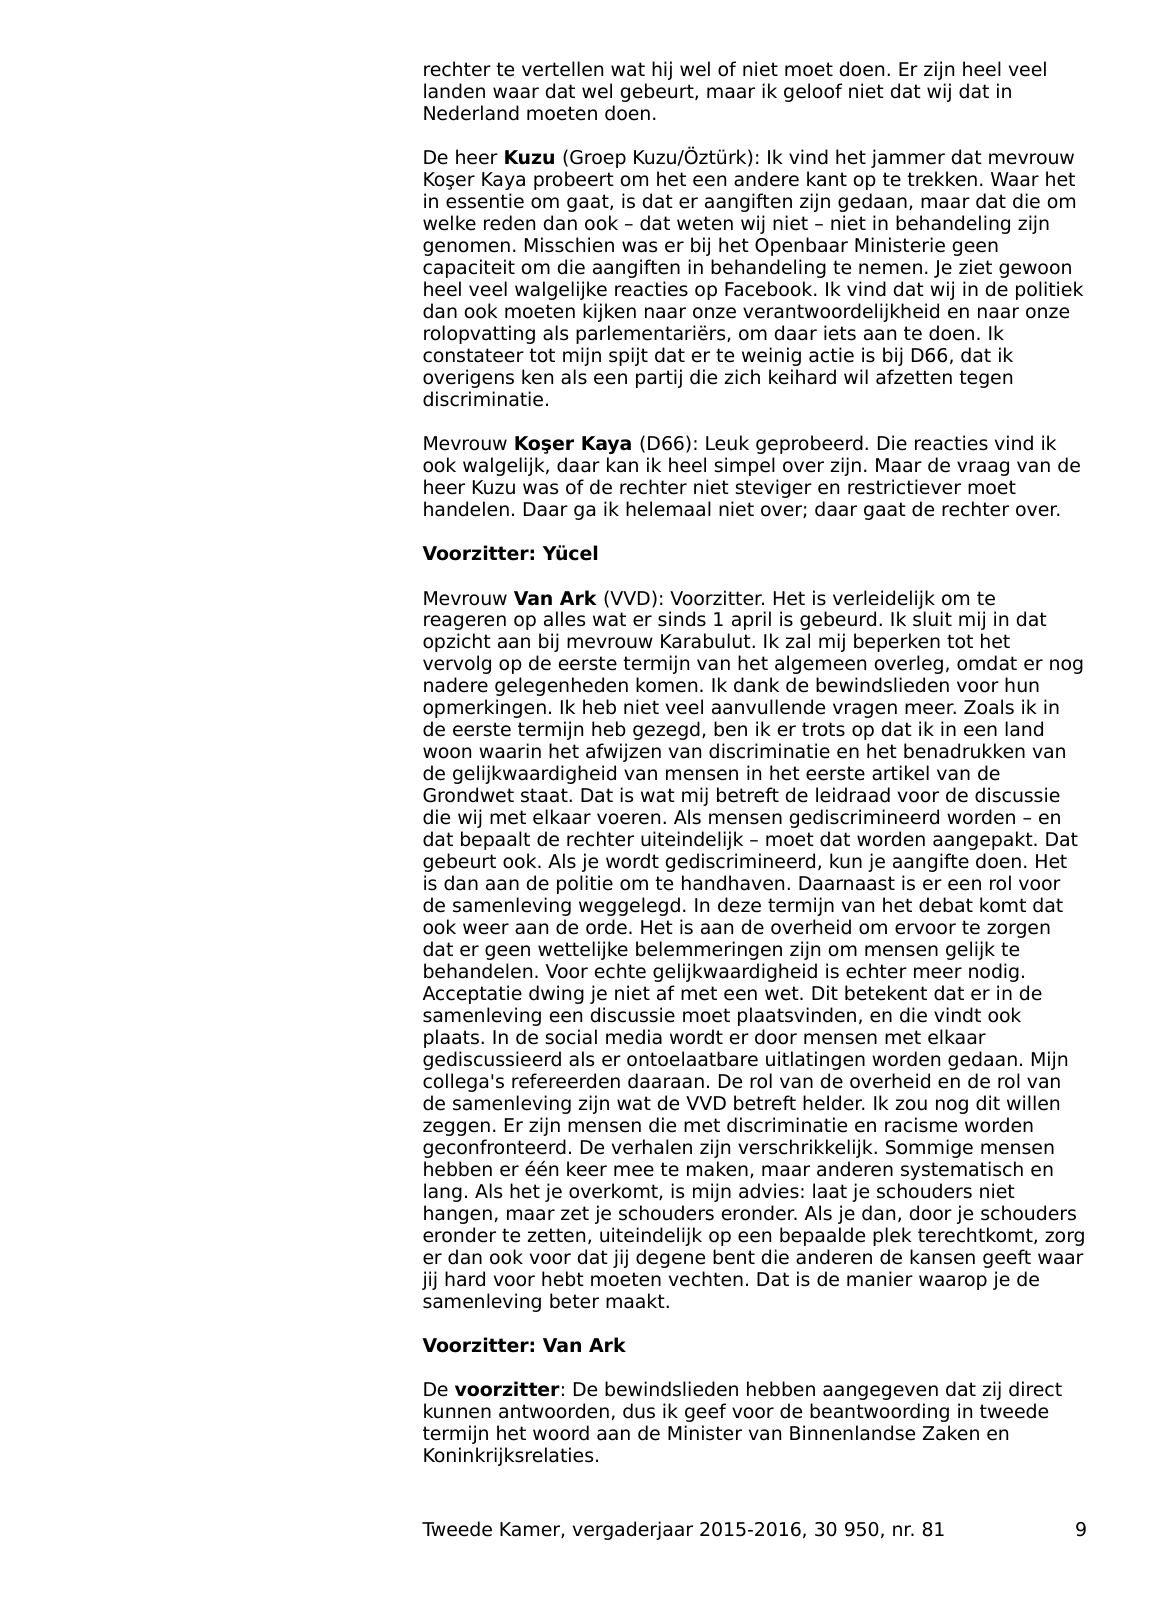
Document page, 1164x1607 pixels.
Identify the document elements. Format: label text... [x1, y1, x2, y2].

text rechter te vertellen wat hij wel of niet moet doen. Er zijn heel veel landen waar dat wel gebeurt, maar ik geloof niet dat wij dat in Nederland moeten doen. [422, 59, 1087, 125]
text De voorzitter: De bewindslieden hebben aangegeven dat zij direct kunnen antwoorden, dus ik geef voor de beantwoording in tweede termijn het woord aan de Minister van Binnenlandse Zaken en Koninkrijksrelaties. [422, 1379, 1087, 1467]
text Voorzitter: Van Ark [422, 1335, 1087, 1357]
text Voorzitter: Yücel [422, 543, 1087, 565]
text De heer Kuzu (Groep Kuzu/Öztürk): Ik vind het jammer dat mevrouw Koşer Kaya probeert om het een andere kant op te trekken. Waar het in essentie om gaat, is dat er aangiften zijn gedaan, maar dat die om welke reden dan ook – dat weten wij niet – niet in behandeling zijn genomen. Misschien was er bij het Openbaar Ministerie geen capaciteit om die aangiften in behandeling te nemen. Je ziet gewoon heel veel walgelijke reacties op Facebook. Ik vind dat wij in de politiek dan ook moeten kijken naar onze verantwoordelijkheid en naar onze rolopvatting als parlementariërs, om daar iets aan te doen. Ik constateer tot mijn spijt dat er te weinig actie is bij D66, dat ik overigens ken als een partij die zich keihard wil afzetten tegen discriminatie. [422, 147, 1087, 411]
text Mevrouw Koşer Kaya (D66): Leuk geprobeerd. Die reacties vind ik ook walgelijk, daar kan ik heel simpel over zijn. Maar de vraag van de heer Kuzu was of de rechter niet steviger en restrictiever moet handelen. Daar ga ik helemaal niet over; daar gaat de rechter over. [422, 433, 1087, 521]
text Mevrouw Van Ark (VVD): Voorzitter. Het is verleidelijk om te reageren op alles wat er sinds 1 april is gebeurd. Ik sluit mij in dat opzicht aan bij mevrouw Karabulut. Ik zal mij beperken tot het vervolg op de eerste termijn van het algemeen overleg, omdat er nog nadere gelegenheden komen. Ik dank de bewindslieden voor hun opmerkingen. Ik heb niet veel aanvullende vragen meer. Zoals ik in de eerste termijn heb gezegd, ben ik er trots op dat ik in een land woon waarin het afwijzen van discriminatie en het benadrukken van de gelijkwaardigheid van mensen in het eerste artikel van de Grondwet staat. Dat is wat mij betreft de leidraad voor de discussie die wij met elkaar voeren. Als mensen gediscrimineerd worden – en dat bepaalt de rechter uiteindelijk – moet dat worden aangepakt. Dat gebeurt ook. Als je wordt gediscrimineerd, kun je aangifte doen. Het is dan aan de politie om te handhaven. Daarnaast is er een rol voor de samenleving weggelegd. In deze termijn van het debat komt dat ook weer aan de orde. Het is aan de overheid om ervoor te zorgen dat er geen wettelijke belemmeringen zijn om mensen gelijk te behandelen. Voor echte gelijkwaardigheid is echter meer nodig. Acceptatie dwing je niet af met een wet. Dit betekent dat er in de samenleving een discussie moet plaatsvinden, en die vindt ook plaats. In de social media wordt er door mensen met elkaar gediscussieerd als er ontoelaatbare uitlatingen worden gedaan. Mijn collega's refereerden daaraan. De rol van de overheid en de rol van de samenleving zijn wat de VVD betreft helder. Ik zou nog dit willen zeggen. Er zijn mensen die met discriminatie en racisme worden geconfronteerd. De verhalen zijn verschrikkelijk. Sommige mensen hebben er één keer mee te maken, maar anderen systematisch en lang. Als het je overkomt, is mijn advies: laat je schouders niet hangen, maar zet je schouders eronder. Als je dan, door je schouders eronder te zetten, uiteindelijk op een bepaalde plek terechtkomt, zorg er dan ook voor dat jij degene bent die anderen de kansen geeft waar jij hard voor hebt moeten vechten. Dat is de manier waarop je de samenleving beter maakt. [422, 587, 1087, 1313]
